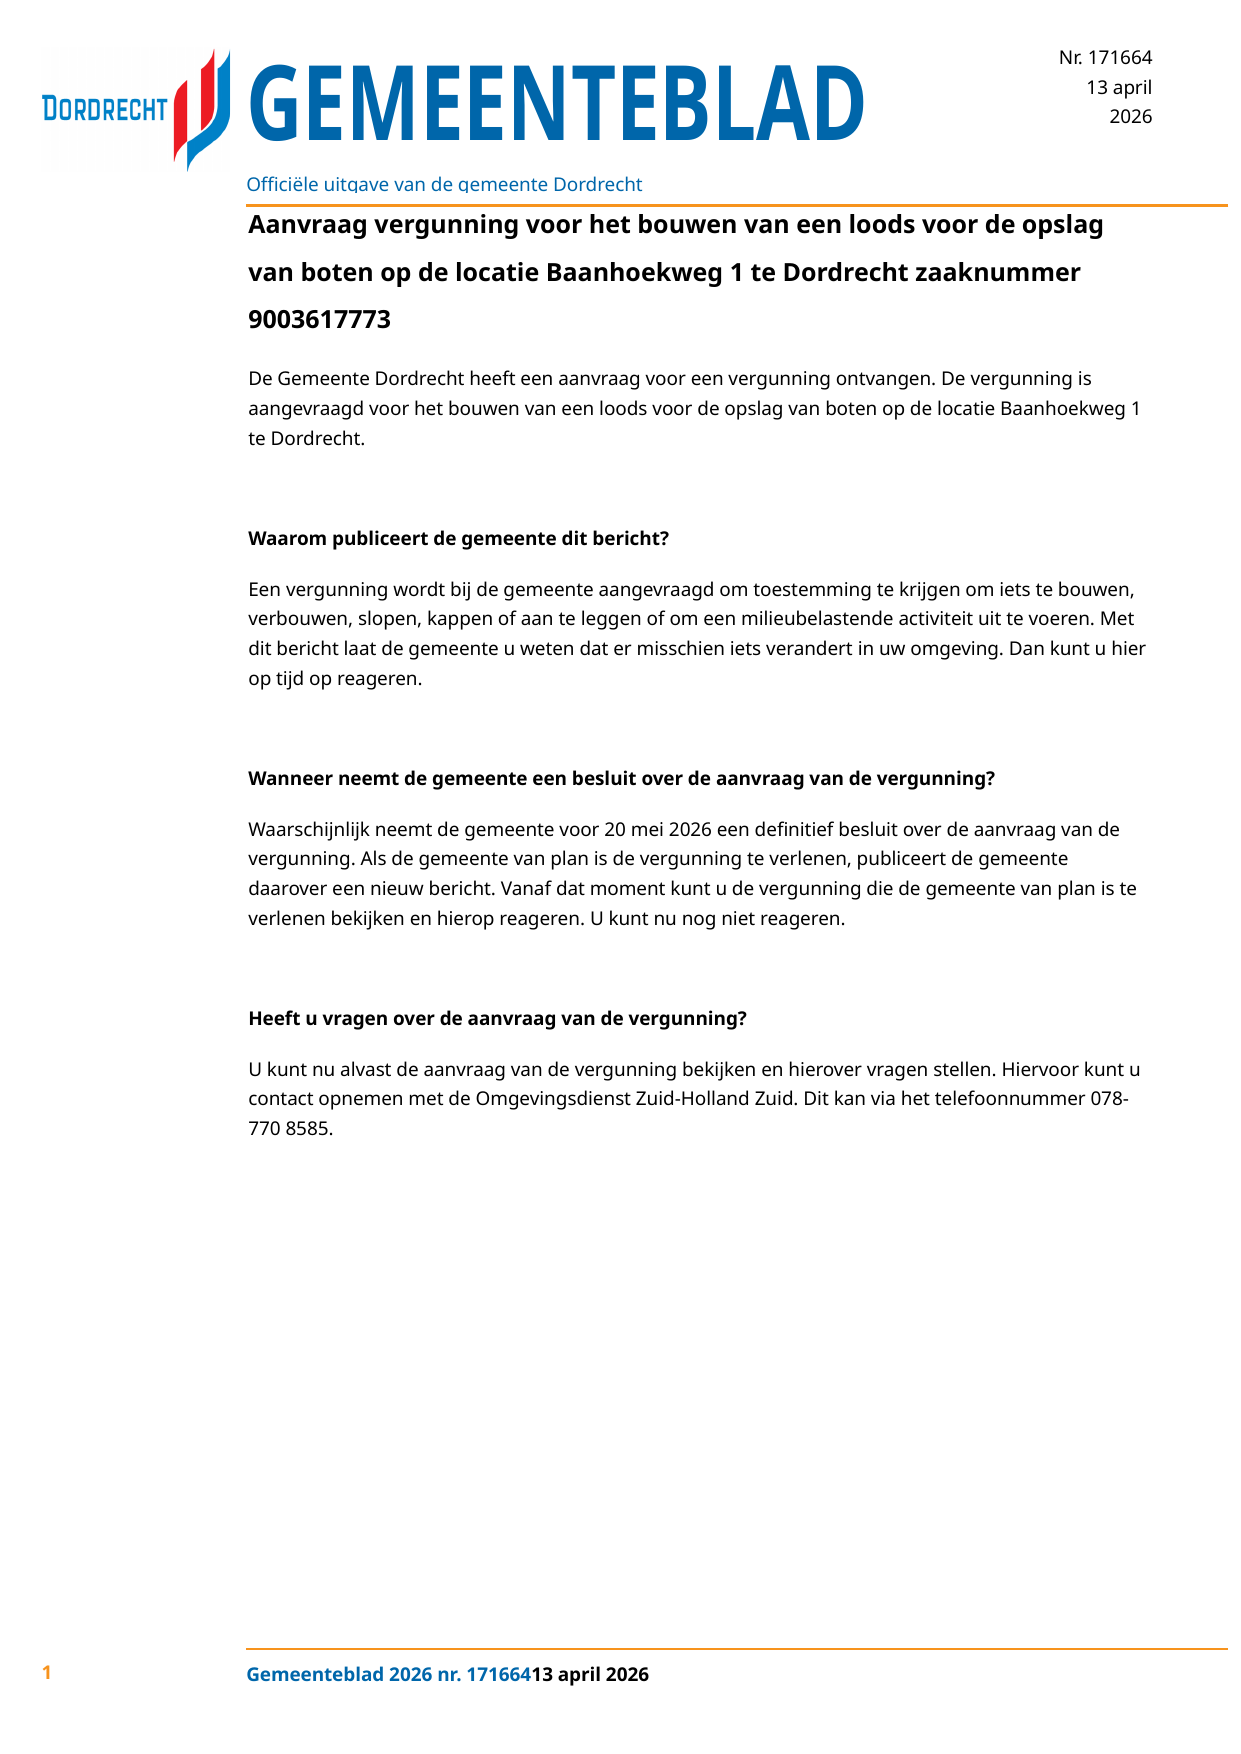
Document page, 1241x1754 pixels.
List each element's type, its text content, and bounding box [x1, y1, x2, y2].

text Aanvraag vergunning voor het bouwen van een loods voor de opslag van boten op de locatie Baanhoekweg 1 te Dordrecht zaaknummer 9003617773 [248, 207, 1152, 336]
text U kunt nu alvast de aanvraag van de vergunning bekijken en hierover vragen stellen. Hiervoor kunt u contact opnemen met de Omgevingsdienst Zuid-Holland Zuid. Dit kan via het telefoonnummer 078-770 8585. [248, 1056, 1152, 1141]
text Waarschijnlijk neemt de gemeente voor 20 mei 2026 een definitief besluit over de aanvraag van de vergunning. Als de gemeente van plan is de vergunning te verlenen, publiceert de gemeente daarover een nieuw bericht. Vanaf dat moment kunt u de vergunning die de gemeente van plan is te verlenen bekijken en hierop reageren. U kunt nu nog niet reageren. [248, 816, 1152, 930]
text Wanneer neemt de gemeente een besluit over de aanvraag van de vergunning? [248, 766, 1152, 791]
text Waarom publiceert de gemeente dit bericht? [248, 526, 1152, 551]
text De Gemeente Dordrecht heeft een aanvraag voor een vergunning ontvangen. De vergunning is aangevraagd voor het bouwen van een loods voor de opslag van boten op de locatie Baanhoekweg 1 te Dordrecht. [248, 366, 1152, 450]
picture [41, 47, 231, 172]
text Een vergunning wordt bij de gemeente aangevraagd om toestemming te krijgen om iets te bouwen, verbouwen, slopen, kappen of aan te leggen of om een milieubelastende activiteit uit te voeren. Met dit bericht laat de gemeente u weten dat er misschien iets verandert in uw omgeving. Dan kunt u hier op tijd op reageren. [248, 576, 1152, 690]
text Heeft u vragen over de aanvraag van de vergunning? [248, 1006, 1152, 1031]
